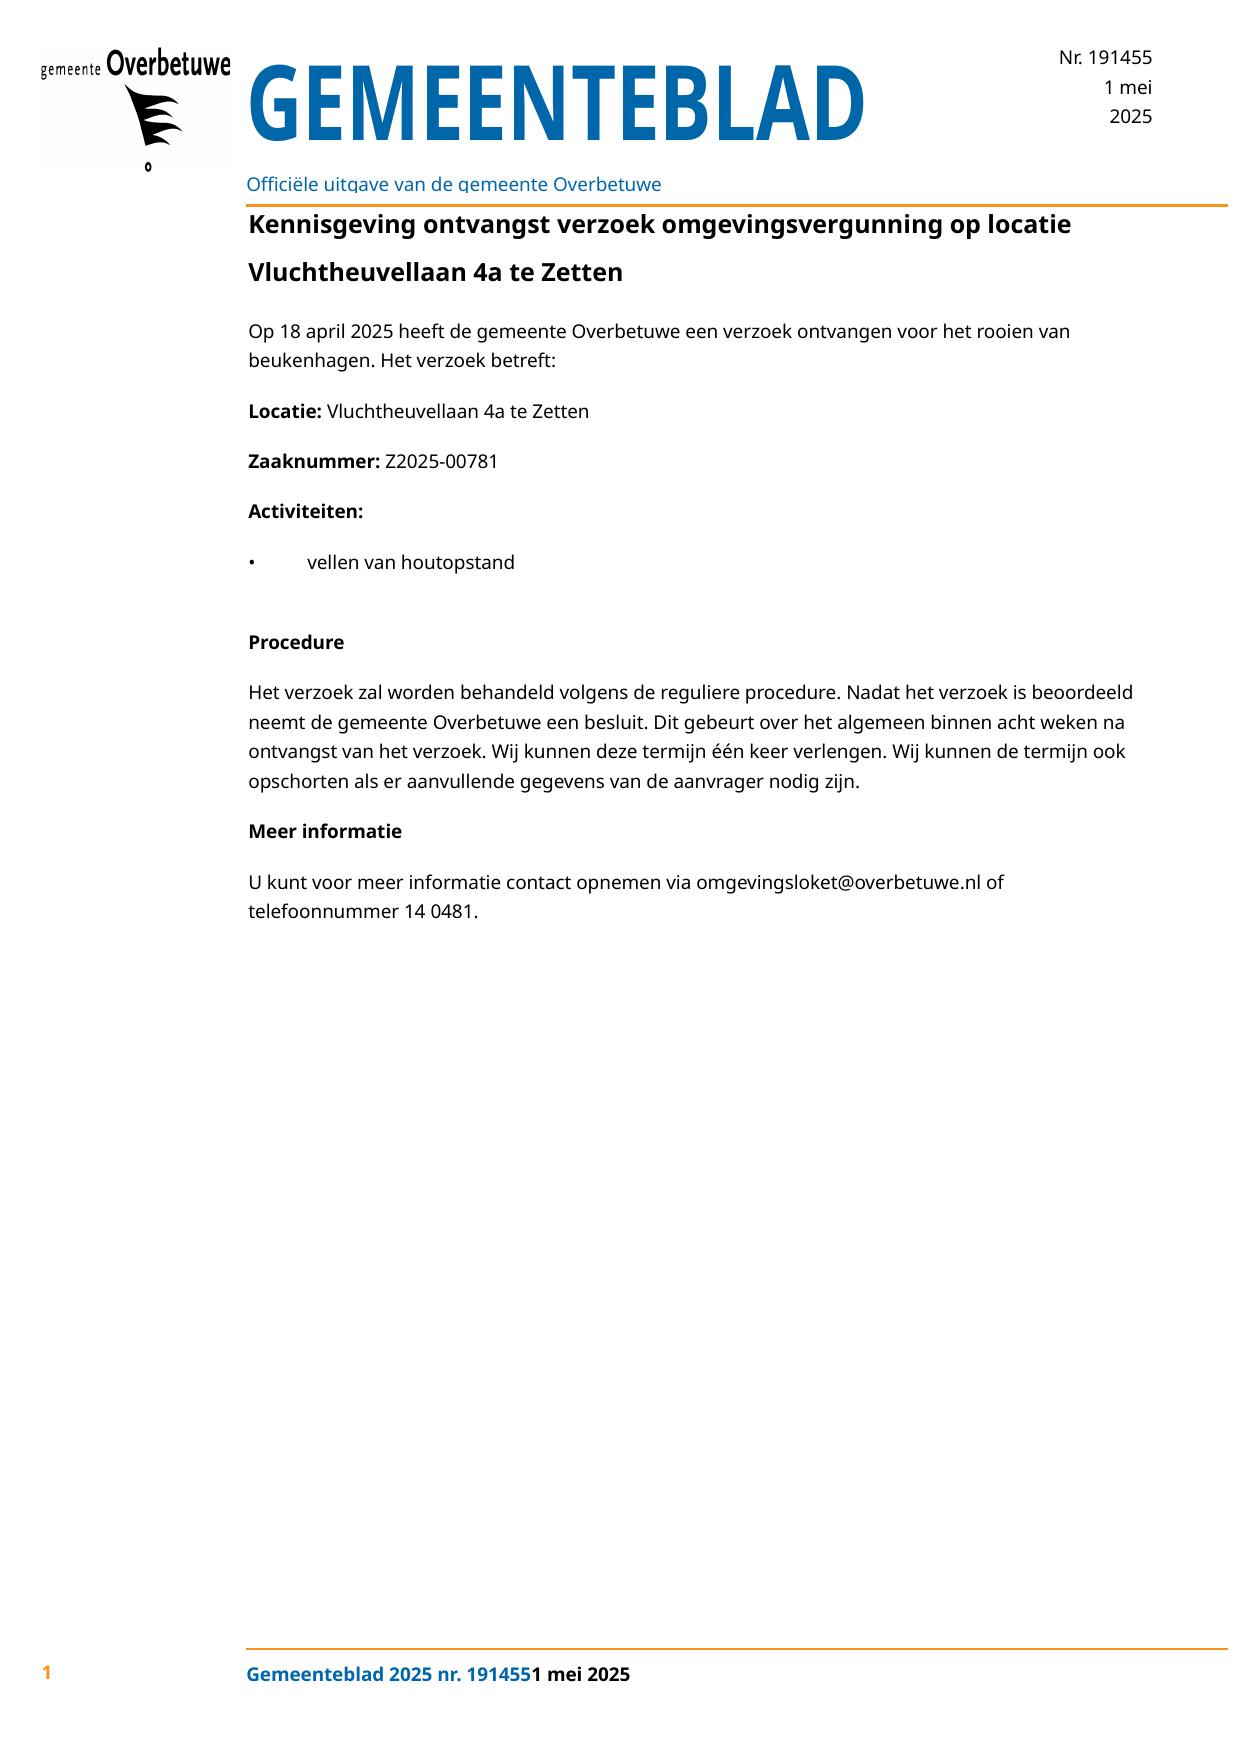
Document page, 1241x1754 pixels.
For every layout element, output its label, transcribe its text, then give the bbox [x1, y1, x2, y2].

text Zaaknummer: Z2025-00781 [248, 448, 1152, 474]
text Meer informatie [248, 819, 1152, 844]
text Procedure [248, 629, 1152, 655]
text Kennisgeving ontvangst verzoek omgevingsvergunning op locatie Vluchtheuvellaan 4a te Zetten [248, 207, 1152, 288]
text Locatie: Vluchtheuvellaan 4a te Zetten [248, 398, 1152, 424]
text Op 18 april 2025 heeft de gemeente Overbetuwe een verzoek ontvangen voor het rooien van beukenhagen. Het verzoek betreft: [248, 318, 1152, 373]
text Het verzoek zal worden behandeld volgens de reguliere procedure. Nadat het verzoek is beoordeeld neemt de gemeente Overbetuwe een besluit. Dit gebeurt over het algemeen binnen acht weken na ontvangst van het verzoek. Wij kunnen deze termijn één keer verlengen. Wij kunnen de termijn ook opschorten als er aanvullende gegevens van de aanvrager nodig zijn. [248, 679, 1152, 794]
picture [41, 47, 231, 172]
text Activiteiten: [248, 499, 1152, 524]
text U kunt voor meer informatie contact opnemen via omgevingsloket@overbetuwe.nl of telefoonnummer 14 0481. [248, 869, 1152, 924]
list vellen van houtopstand [248, 549, 1152, 575]
